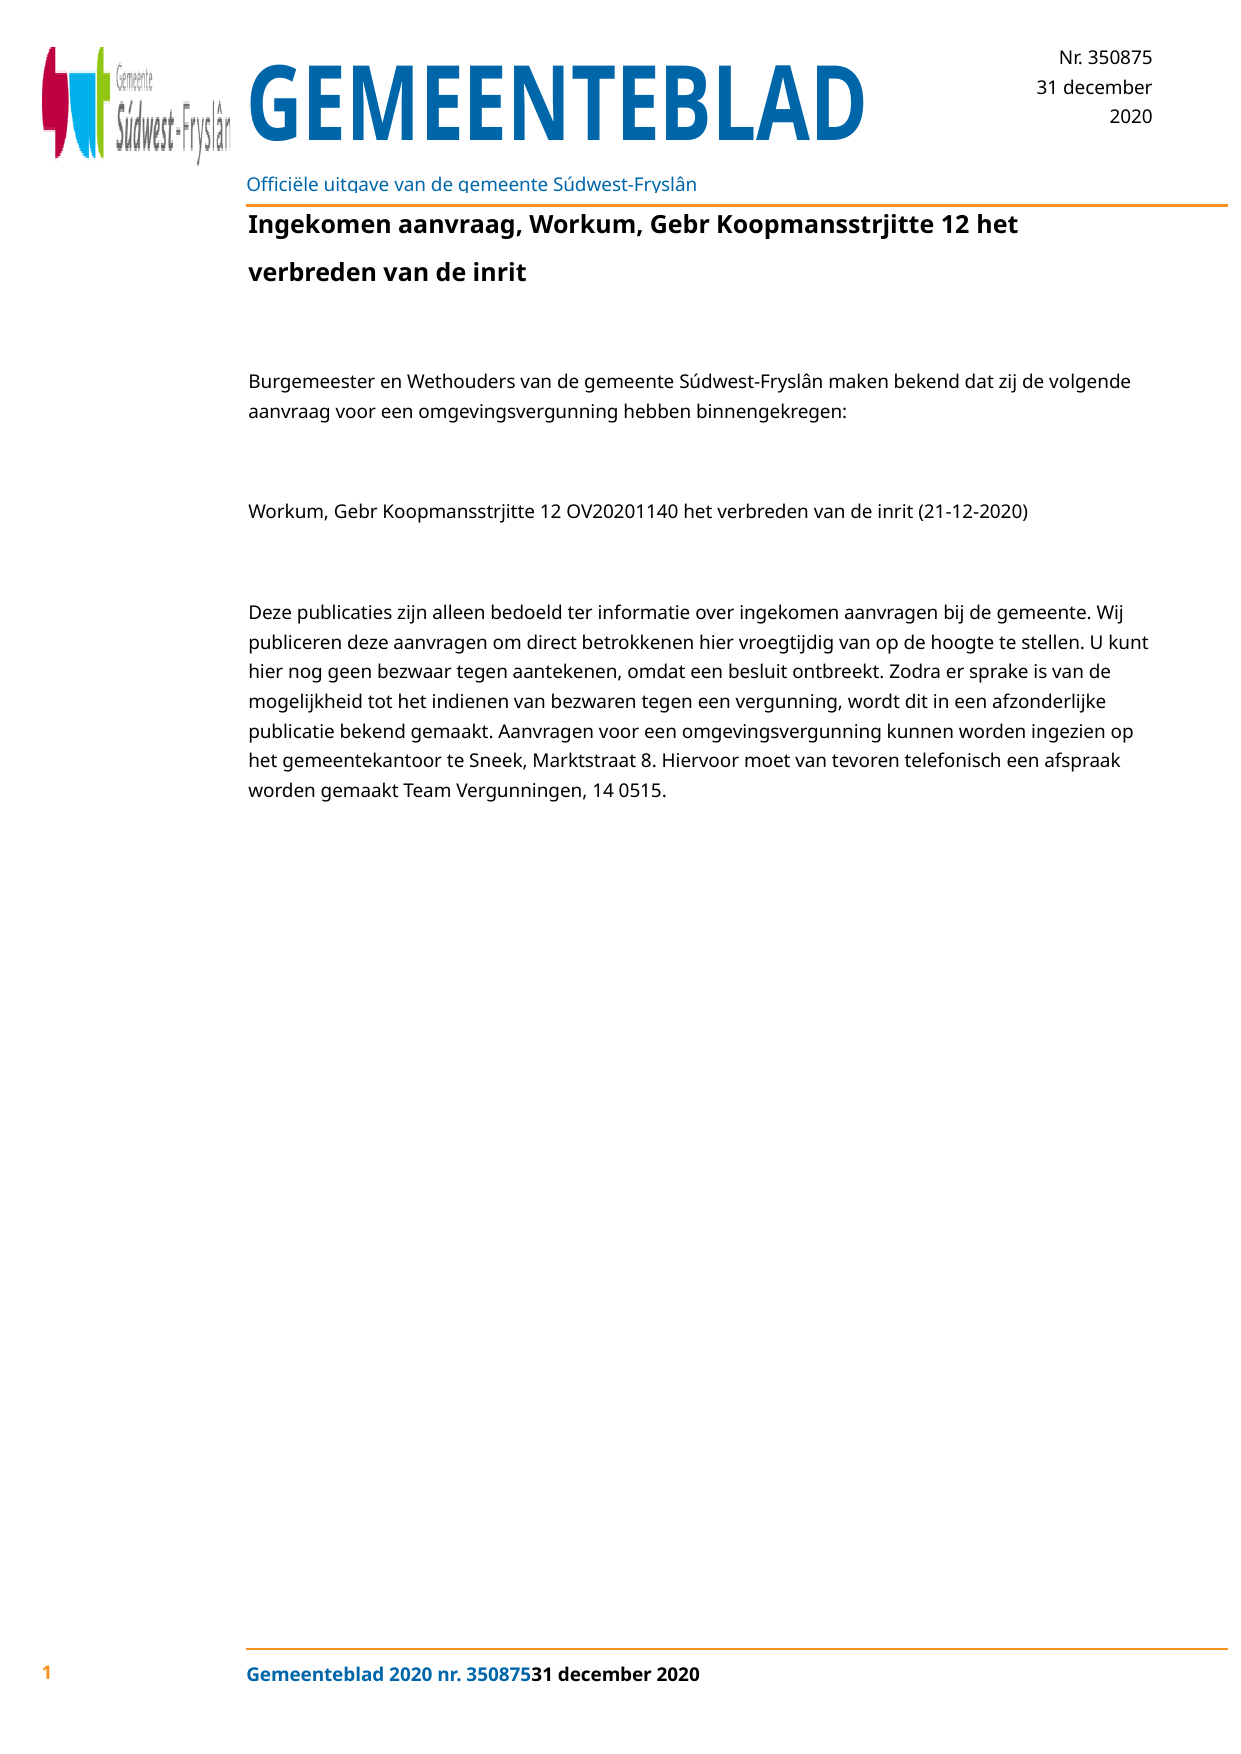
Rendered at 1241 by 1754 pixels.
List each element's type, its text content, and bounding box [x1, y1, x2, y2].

picture [41, 47, 231, 172]
text Deze publicaties zijn alleen bedoeld ter informatie over ingekomen aanvragen bij de gemeente. Wij publiceren deze aanvragen om direct betrokkenen hier vroegtijdig van op de hoogte te stellen. U kunt hier nog geen bezwaar tegen aantekenen, omdat een besluit ontbreekt. Zodra er sprake is van de mogelijkheid tot het indienen van bezwaren tegen een vergunning, wordt dit in een afzonderlijke publicatie bekend gemaakt. Aanvragen voor een omgevingsvergunning kunnen worden ingezien op het gemeentekantoor te Sneek, Marktstraat 8. Hiervoor moet van tevoren telefonisch een afspraak worden gemaakt Team Vergunningen, 14 0515. [248, 599, 1152, 803]
text Workum, Gebr Koopmansstrjitte 12 OV20201140 het verbreden van de inrit (21-12-2020) [248, 499, 1152, 524]
text Ingekomen aanvraag, Workum, Gebr Koopmansstrjitte 12 het verbreden van de inrit [248, 207, 1152, 288]
text Burgemeester en Wethouders van de gemeente Súdwest-Fryslân maken bekend dat zij de volgende aanvraag voor een omgevingsvergunning hebben binnengekregen: [248, 368, 1152, 424]
